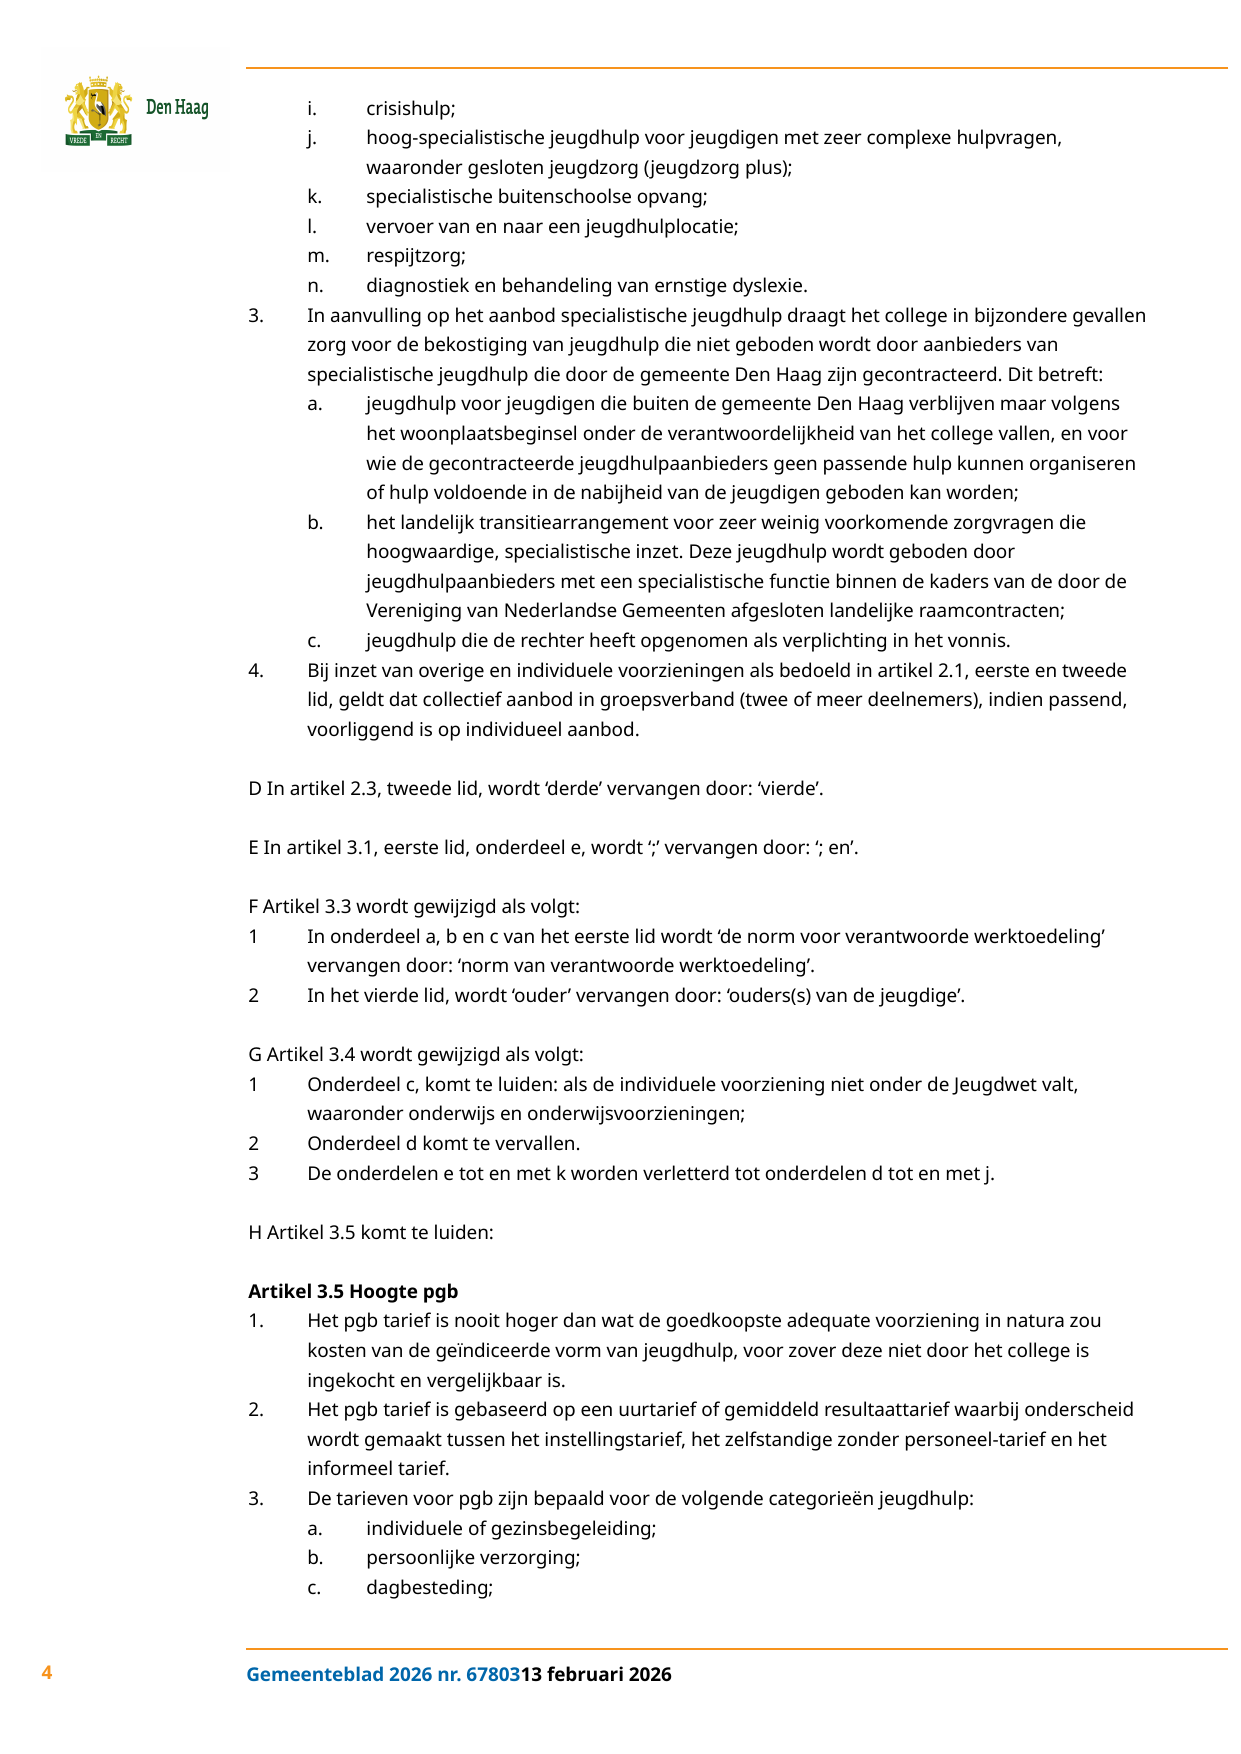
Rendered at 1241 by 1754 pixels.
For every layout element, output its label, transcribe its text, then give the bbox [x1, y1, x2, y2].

list De onderdelen e tot en met k worden verletterd tot onderdelen d tot en met j. [248, 1160, 1152, 1186]
list Het pgb tarief is nooit hoger dan wat de goedkoopste adequate voorziening in natura zou kosten van de geïndiceerde vorm van jeugdhulp, voor zover deze niet door het college is ingekocht en vergelijkbaar is. [248, 1308, 1152, 1393]
list In aanvulling op het aanbod specialistische jeugdhulp draagt het college in bijzondere gevallen zorg voor de bekostiging van jeugdhulp die niet geboden wordt door aanbieders van specialistische jeugdhulp die door de gemeente Den Haag zijn gecontracteerd. Dit betreft: [248, 302, 1152, 387]
text E In artikel 3.1, eerste lid, onderdeel e, wordt ‘;’ vervangen door: ‘; en’. [248, 834, 1152, 860]
text D In artikel 2.3, tweede lid, wordt ‘derde’ vervangen door: ‘vierde’. [248, 775, 1152, 801]
text G Artikel 3.4 wordt gewijzigd als volgt: [248, 1041, 1152, 1067]
text H Artikel 3.5 komt te luiden: [248, 1219, 1152, 1245]
list De tarieven voor pgb zijn bepaald voor de volgende categorieën jeugdhulp: [248, 1485, 1152, 1511]
list Onderdeel c, komt te luiden: als de individuele voorziening niet onder de Jeugdwet valt, waaronder onderwijs en onderwijsvoorzieningen; [248, 1071, 1152, 1126]
list In het vierde lid, wordt ‘ouder’ vervangen door: ‘ouders(s) van de jeugdige’. [248, 982, 1152, 1008]
picture [41, 47, 231, 172]
list In onderdeel a, b en c van het eerste lid wordt ‘de norm voor verantwoorde werktoedeling’ vervangen door: ‘norm van verantwoorde werktoedeling’. [248, 923, 1152, 978]
list diagnostiek en behandeling van ernstige dyslexie. [307, 272, 1152, 298]
list vervoer van en naar een jeugdhulplocatie; [307, 213, 1152, 239]
list jeugdhulp die de rechter heeft opgenomen als verplichting in het vonnis. [307, 627, 1152, 653]
text F Artikel 3.3 wordt gewijzigd als volgt: [248, 893, 1152, 919]
list persoonlijke verzorging; [307, 1544, 1152, 1570]
list specialistische buitenschoolse opvang; [307, 183, 1152, 209]
text Artikel 3.5 Hoogte pgb [248, 1278, 1152, 1304]
list individuele of gezinsbegeleiding; [307, 1515, 1152, 1541]
list hoog-specialistische jeugdhulp voor jeugdigen met zeer complexe hulpvragen, waaronder gesloten jeugdzorg (jeugdzorg plus); [307, 124, 1152, 180]
list Het pgb tarief is gebaseerd op een uurtarief of gemiddeld resultaattarief waarbij onderscheid wordt gemaakt tussen het instellingstarief, het zelfstandige zonder personeel-tarief en het informeel tarief. [248, 1396, 1152, 1481]
list respijtzorg; [307, 243, 1152, 268]
list het landelijk transitiearrangement voor zeer weinig voorkomende zorgvragen die hoogwaardige, specialistische inzet. Deze jeugdhulp wordt geboden door jeugdhulpaanbieders met een specialistische functie binnen de kaders van de door de Vereniging van Nederlandse Gemeenten afgesloten landelijke raamcontracten; [307, 509, 1152, 623]
list crisishulp; [307, 95, 1152, 121]
list Bij inzet van overige en individuele voorzieningen als bedoeld in artikel 2.1, eerste en tweede lid, geldt dat collectief aanbod in groepsverband (twee of meer deelnemers), indien passend, voorliggend is op individueel aanbod. [248, 657, 1152, 742]
list dagbesteding; [307, 1574, 1152, 1600]
list jeugdhulp voor jeugdigen die buiten de gemeente Den Haag verblijven maar volgens het woonplaatsbeginsel onder de verantwoordelijkheid van het college vallen, en voor wie de gecontracteerde jeugdhulpaanbieders geen passende hulp kunnen organiseren of hulp voldoende in de nabijheid van de jeugdigen geboden kan worden; [307, 391, 1152, 505]
list Onderdeel d komt te vervallen. [248, 1130, 1152, 1156]
